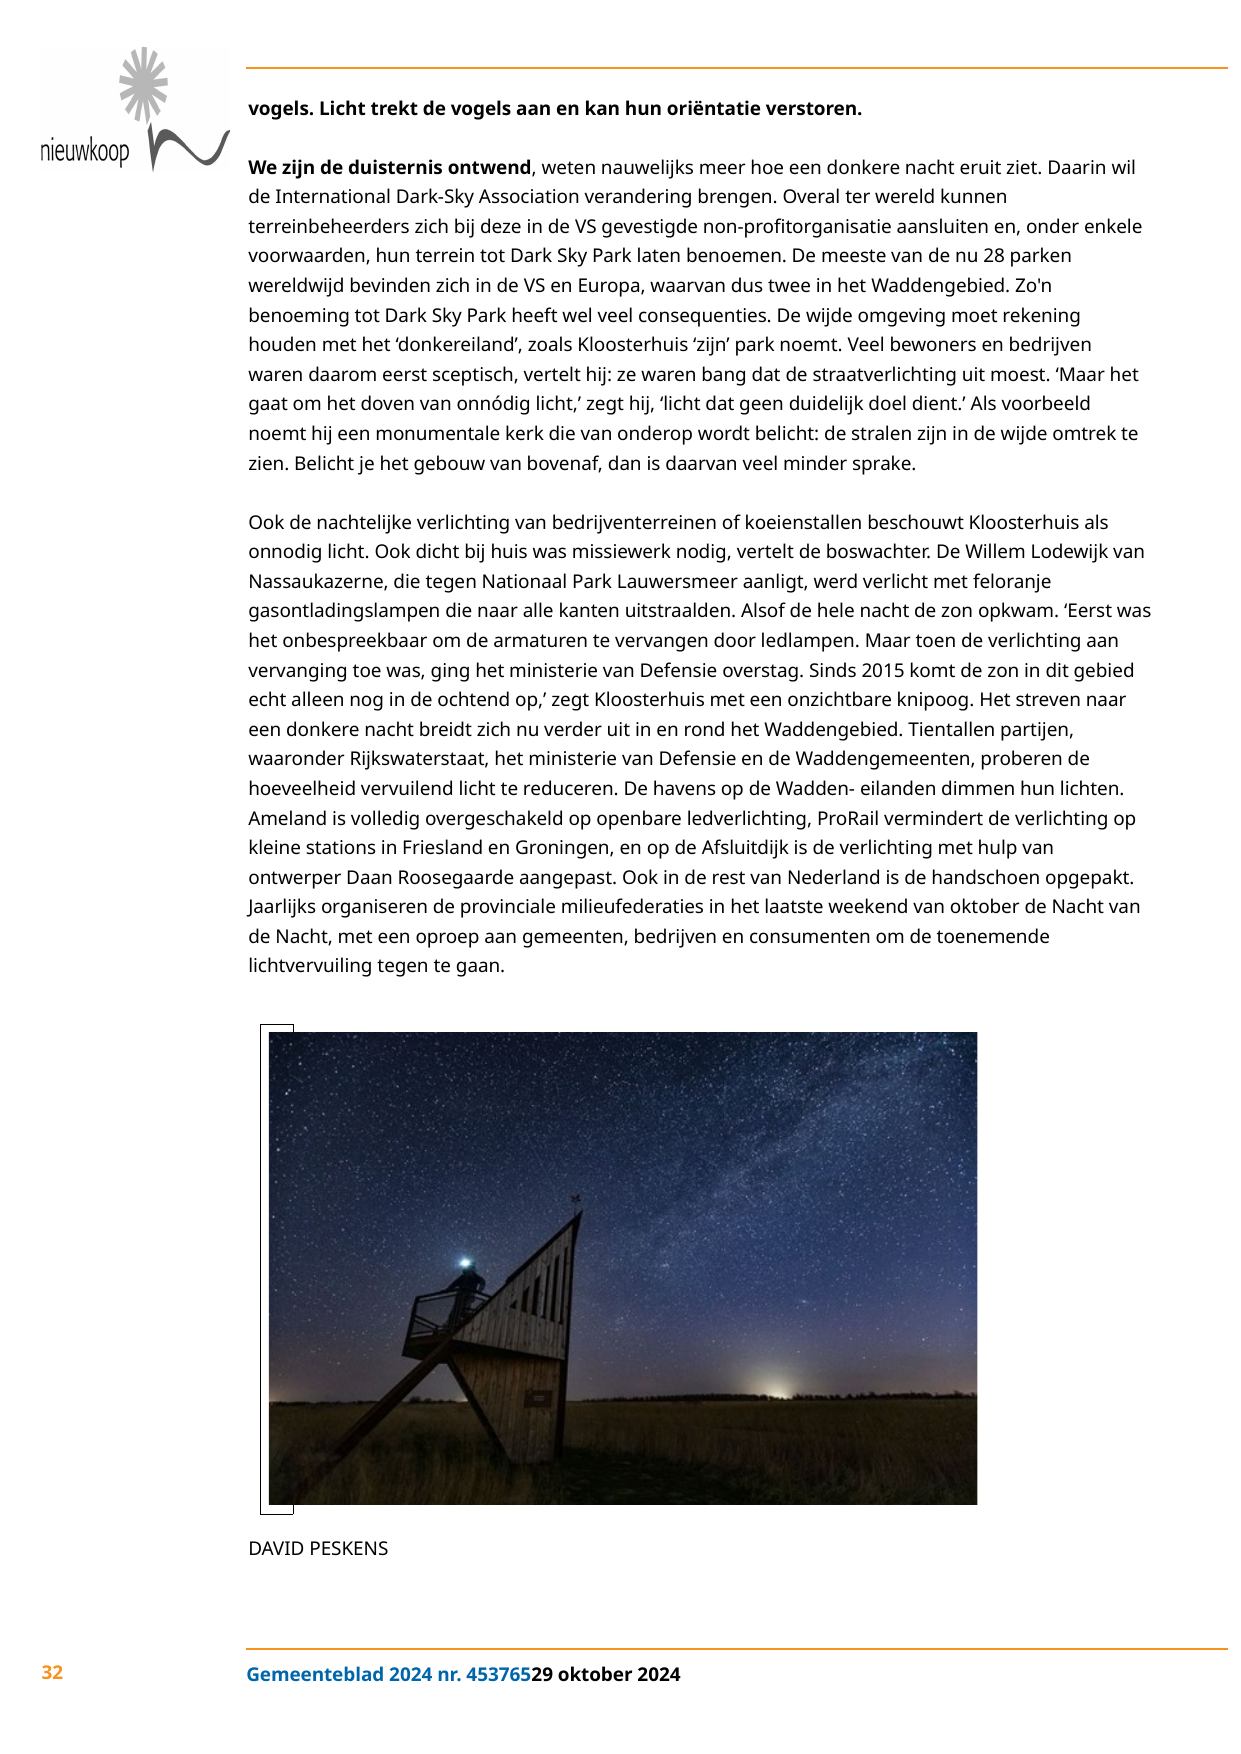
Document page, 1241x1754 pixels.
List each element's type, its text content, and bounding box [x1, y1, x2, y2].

picture [268, 1032, 978, 1505]
text vogels. Licht trekt de vogels aan en kan hun oriëntatie verstoren. [248, 95, 1152, 121]
text We zijn de duisternis ontwend, weten nauwelijks meer hoe een donkere nacht eruit ziet. Daarin wil de International Dark-Sky Association verandering brengen. Overal ter wereld kunnen terreinbeheerders zich bij deze in de VS gevestigde non-profitorganisatie aansluiten en, onder enkele voorwaarden, hun terrein tot Dark Sky Park laten benoemen. De meeste van de nu 28 parken wereldwijd bevinden zich in de VS en Europa, waarvan dus twee in het Waddengebied. Zo'n benoeming tot Dark Sky Park heeft wel veel consequenties. De wijde omgeving moet rekening houden met het ‘donkereiland’, zoals Kloosterhuis ‘zijn’ park noemt. Veel bewoners en bedrijven waren daarom eerst sceptisch, vertelt hij: ze waren bang dat de straatverlichting uit moest. ‘Maar het gaat om het doven van onnódig licht,’ zegt hij, ‘licht dat geen duidelijk doel dient.’ Als voorbeeld noemt hij een monumentale kerk die van onderop wordt belicht: de stralen zijn in de wijde omtrek te zien. Belicht je het gebouw van bovenaf, dan is daarvan veel minder sprake. [248, 154, 1152, 476]
text Ook de nachtelijke verlichting van bedrijventerreinen of koeienstallen beschouwt Kloosterhuis als onnodig licht. Ook dicht bij huis was missiewerk nodig, vertelt de boswachter. De Willem Lodewijk van Nassaukazerne, die tegen Nationaal Park Lauwersmeer aanligt, werd verlicht met feloranje gasontladingslampen die naar alle kanten uitstraalden. Alsof de hele nacht de zon opkwam. ‘Eerst was het onbespreekbaar om de armaturen te vervangen door ledlampen. Maar toen de verlichting aan vervanging toe was, ging het ministerie van Defensie overstag. Sinds 2015 komt de zon in dit gebied echt alleen nog in de ochtend op,’ zegt Kloosterhuis met een onzichtbare knipoog. Het streven naar een donkere nacht breidt zich nu verder uit in en rond het Waddengebied. Tientallen partijen, waaronder Rijkswaterstaat, het ministerie van Defensie en de Waddengemeenten, proberen de hoeveelheid vervuilend licht te reduceren. De havens op de Wadden- eilanden dimmen hun lichten. Ameland is volledig overgeschakeld op openbare ledverlichting, ProRail vermindert de verlichting op kleine stations in Friesland en Groningen, en op de Afsluitdijk is de verlichting met hulp van ontwerper Daan Roosegaarde aangepast. Ook in de rest van Nederland is de handschoen opgepakt. Jaarlijks organiseren de provinciale milieufederaties in het laatste weekend van oktober de Nacht van de Nacht, met een oproep aan gemeenten, bedrijven en consumenten om de toenemende lichtvervuiling tegen te gaan. [248, 509, 1152, 978]
picture [41, 47, 231, 172]
text DAVID PESKENS [248, 1535, 1152, 1561]
